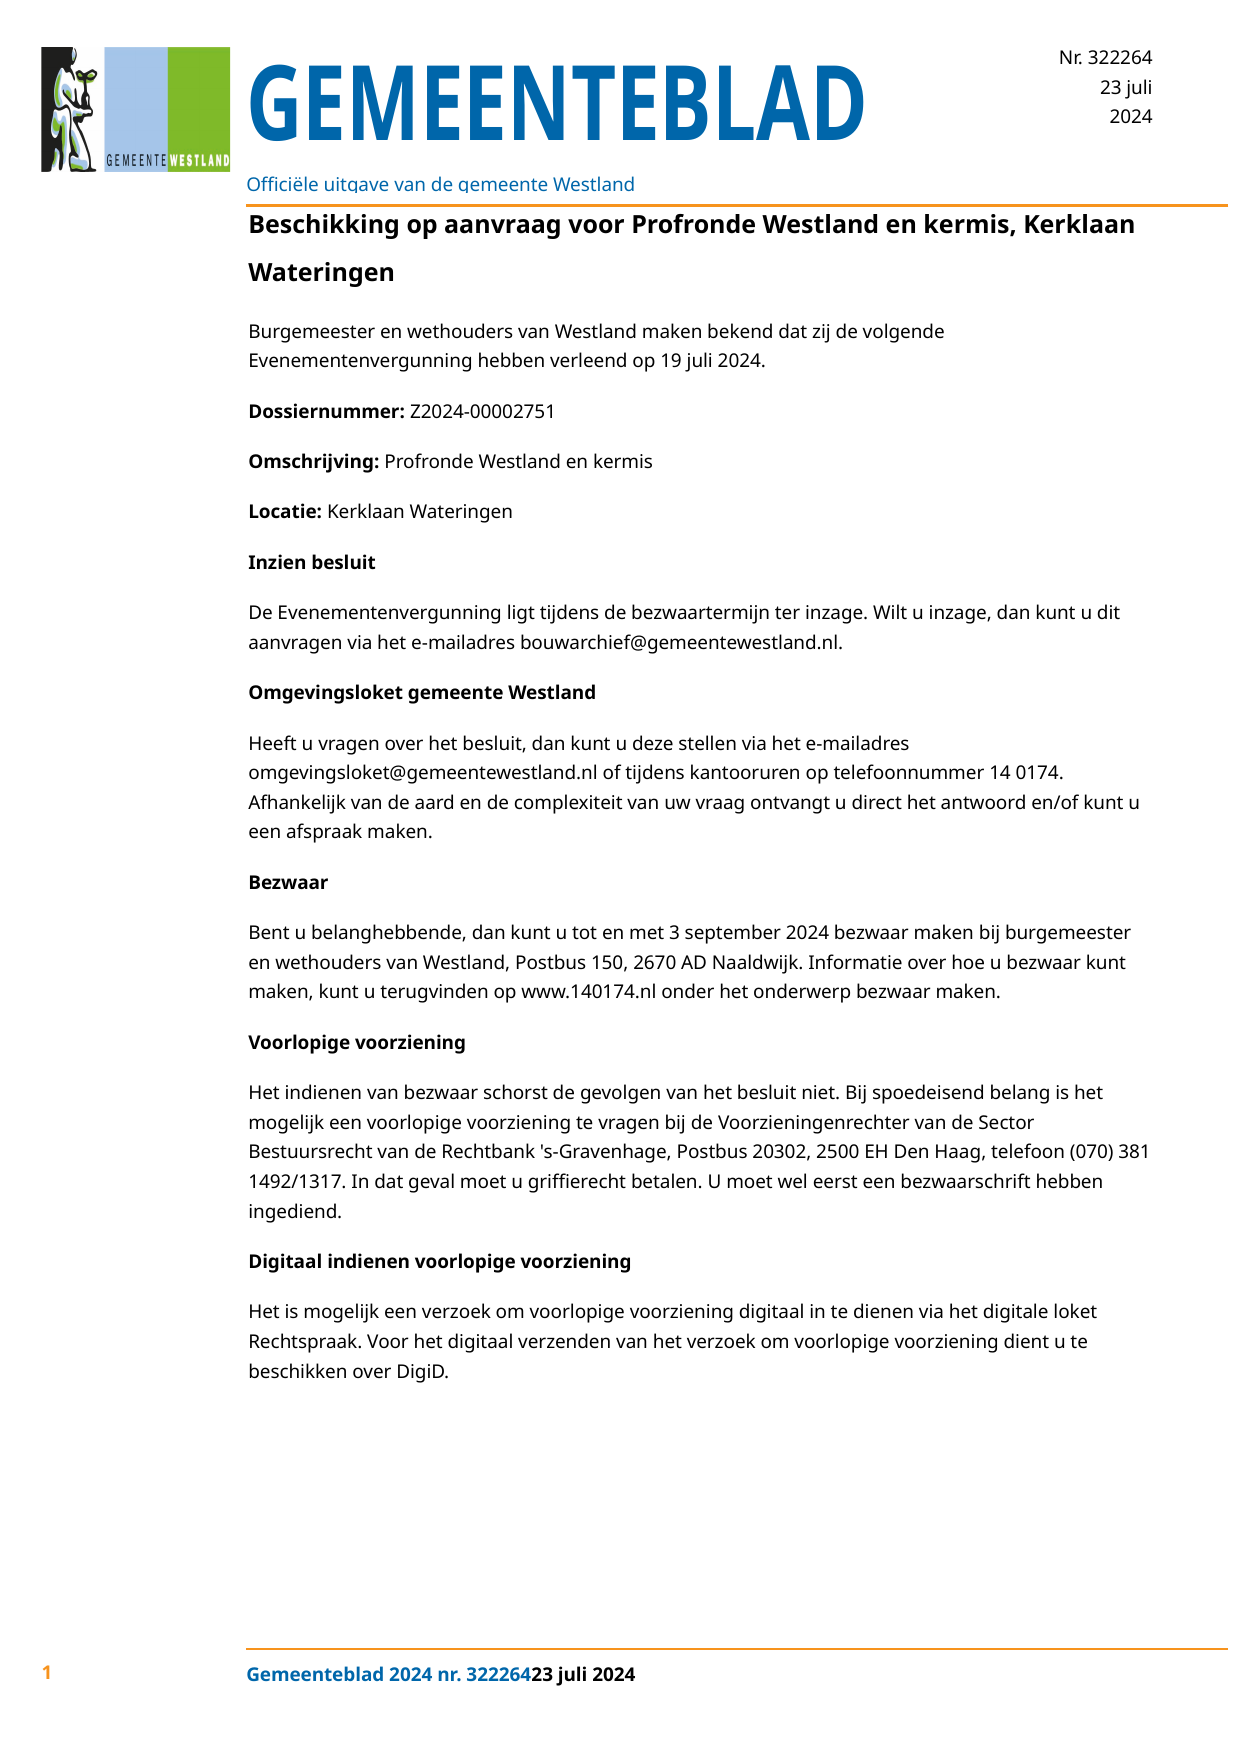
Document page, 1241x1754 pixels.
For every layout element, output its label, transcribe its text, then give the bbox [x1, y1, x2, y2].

text Digitaal indienen voorlopige voorziening [248, 1248, 1152, 1274]
text Het is mogelijk een verzoek om voorlopige voorziening digitaal in te dienen via het digitale loket Rechtspraak. Voor het digitaal verzenden van het verzoek om voorlopige voorziening dient u te beschikken over DigiD. [248, 1299, 1152, 1384]
text Het indienen van bezwaar schorst de gevolgen van het besluit niet. Bij spoedeisend belang is het mogelijk een voorlopige voorziening te vragen bij de Voorzieningenrechter van de Sector Bestuursrecht van de Rechtbank 's-Gravenhage, Postbus 20302, 2500 EH Den Haag, telefoon (070) 381 1492/1317. In dat geval moet u griffierecht betalen. U moet wel eerst een bezwaarschrift hebben ingediend. [248, 1079, 1152, 1224]
text Omschrijving: Profronde Westland en kermis [248, 448, 1152, 474]
text Bezwaar [248, 869, 1152, 895]
text Bent u belanghebbende, dan kunt u tot en met 3 september 2024 bezwaar maken bij burgemeester en wethouders van Westland, Postbus 150, 2670 AD Naaldwijk. Informatie over hoe u bezwaar kunt maken, kunt u terugvinden op www.140174.nl onder het onderwerp bezwaar maken. [248, 919, 1152, 1004]
text Beschikking op aanvraag voor Profronde Westland en kermis, Kerklaan Wateringen [248, 207, 1152, 288]
text Locatie: Kerklaan Wateringen [248, 499, 1152, 524]
text Inzien besluit [248, 549, 1152, 575]
text Dossiernummer: Z2024-00002751 [248, 398, 1152, 424]
text Heeft u vragen over het besluit, dan kunt u deze stellen via het e-mailadres omgevingsloket@gemeentewestland.nl of tijdens kantooruren op telefoonnummer 14 0174. Afhankelijk van de aard en de complexiteit van uw vraag ontvangt u direct het antwoord en/of kunt u een afspraak maken. [248, 730, 1152, 844]
text De Evenementenvergunning ligt tijdens de bezwaartermijn ter inzage. Wilt u inzage, dan kunt u dit aanvragen via het e-mailadres bouwarchief@gemeentewestland.nl. [248, 599, 1152, 655]
text Burgemeester en wethouders van Westland maken bekend dat zij de volgende Evenementenvergunning hebben verleend op 19 juli 2024. [248, 318, 1152, 373]
text Voorlopige voorziening [248, 1029, 1152, 1055]
picture [41, 47, 231, 172]
text Omgevingsloket gemeente Westland [248, 679, 1152, 705]
